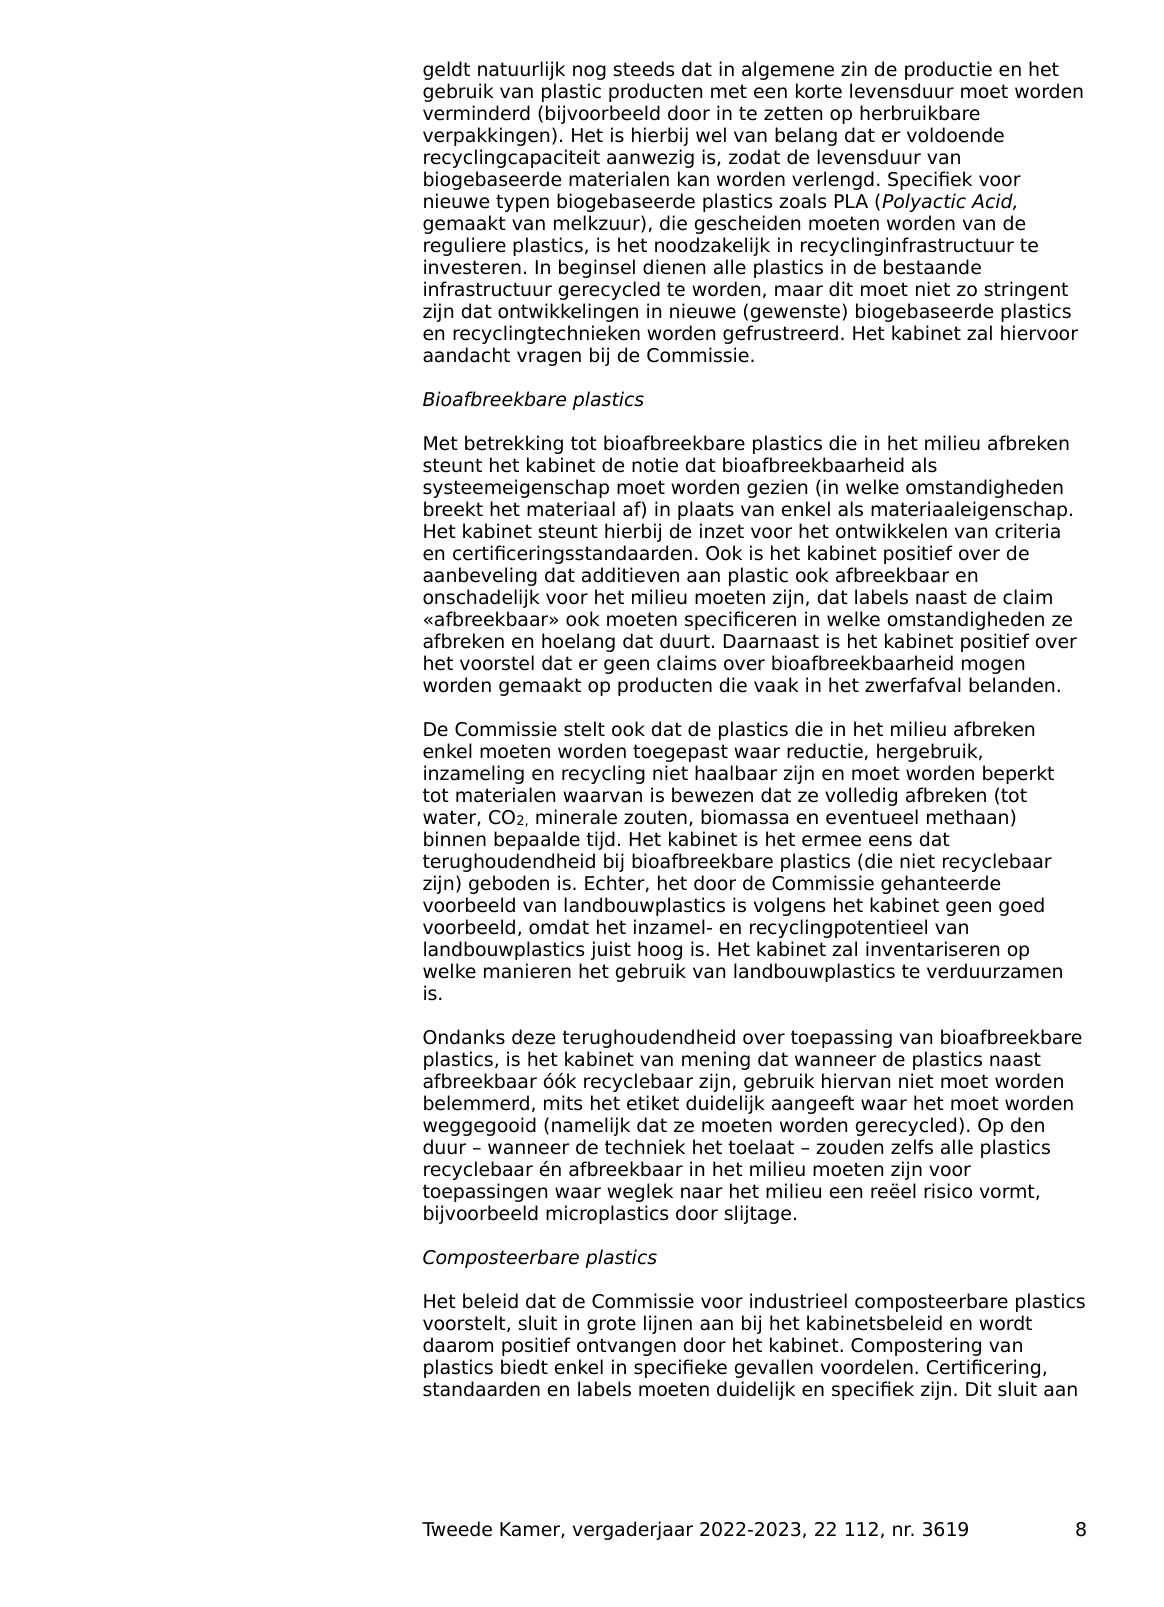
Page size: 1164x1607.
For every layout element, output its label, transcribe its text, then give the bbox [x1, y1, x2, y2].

text Ondanks deze terughoudendheid over toepassing van bioafbreekbare plastics, is het kabinet van mening dat wanneer de plastics naast afbreekbaar óók recyclebaar zijn, gebruik hiervan niet moet worden belemmerd, mits het etiket duidelijk aangeeft waar het moet worden weggegooid (namelijk dat ze moeten worden gerecycled). Op den duur – wanneer de techniek het toelaat – zouden zelfs alle plastics recyclebaar én afbreekbaar in het milieu moeten zijn voor toepassingen waar weglek naar het milieu een reëel risico vormt, bijvoorbeeld microplastics door slijtage. [422, 1027, 1087, 1225]
text De Commissie stelt ook dat de plastics die in het milieu afbreken enkel moeten worden toegepast waar reductie, hergebruik, inzameling en recycling niet haalbaar zijn en moet worden beperkt tot materialen waarvan is bewezen dat ze volledig afbreken (tot water, CO2, minerale zouten, biomassa en eventueel methaan) binnen bepaalde tijd. Het kabinet is het ermee eens dat terughoudendheid bij bioafbreekbare plastics (die niet recyclebaar zijn) geboden is. Echter, het door de Commissie gehanteerde voorbeeld van landbouwplastics is volgens het kabinet geen goed voorbeeld, omdat het inzamel- en recyclingpotentieel van landbouwplastics juist hoog is. Het kabinet zal inventariseren op welke manieren het gebruik van landbouwplastics te verduurzamen is. [422, 719, 1087, 1005]
text Met betrekking tot bioafbreekbare plastics die in het milieu afbreken steunt het kabinet de notie dat bioafbreekbaarheid als systeemeigenschap moet worden gezien (in welke omstandigheden breekt het materiaal af) in plaats van enkel als materiaaleigenschap. Het kabinet steunt hierbij de inzet voor het ontwikkelen van criteria en certificeringsstandaarden. Ook is het kabinet positief over de aanbeveling dat additieven aan plastic ook afbreekbaar en onschadelijk voor het milieu moeten zijn, dat labels naast de claim «afbreekbaar» ook moeten specificeren in welke omstandigheden ze afbreken en hoelang dat duurt. Daarnaast is het kabinet positief over het voorstel dat er geen claims over bioafbreekbaarheid mogen worden gemaakt op producten die vaak in het zwerfafval belanden. [422, 433, 1087, 697]
text geldt natuurlijk nog steeds dat in algemene zin de productie en het gebruik van plastic producten met een korte levensduur moet worden verminderd (bijvoorbeeld door in te zetten op herbruikbare verpakkingen). Het is hierbij wel van belang dat er voldoende recyclingcapaciteit aanwezig is, zodat de levensduur van biogebaseerde materialen kan worden verlengd. Specifiek voor nieuwe typen biogebaseerde plastics zoals PLA (Polyactic Acid, gemaakt van melkzuur), die gescheiden moeten worden van de reguliere plastics, is het noodzakelijk in recyclinginfrastructuur te investeren. In beginsel dienen alle plastics in de bestaande infrastructuur gerecycled te worden, maar dit moet niet zo stringent zijn dat ontwikkelingen in nieuwe (gewenste) biogebaseerde plastics en recyclingtechnieken worden gefrustreerd. Het kabinet zal hiervoor aandacht vragen bij de Commissie. [422, 59, 1087, 367]
text Het beleid dat de Commissie voor industrieel composteerbare plastics voorstelt, sluit in grote lijnen aan bij het kabinetsbeleid en wordt daarom positief ontvangen door het kabinet. Compostering van plastics biedt enkel in specifieke gevallen voordelen. Certificering, standaarden en labels moeten duidelijk en specifiek zijn. Dit sluit aan [422, 1291, 1087, 1401]
subtitle Bioafbreekbare plastics [422, 389, 1087, 411]
subtitle Composteerbare plastics [422, 1247, 1087, 1269]
